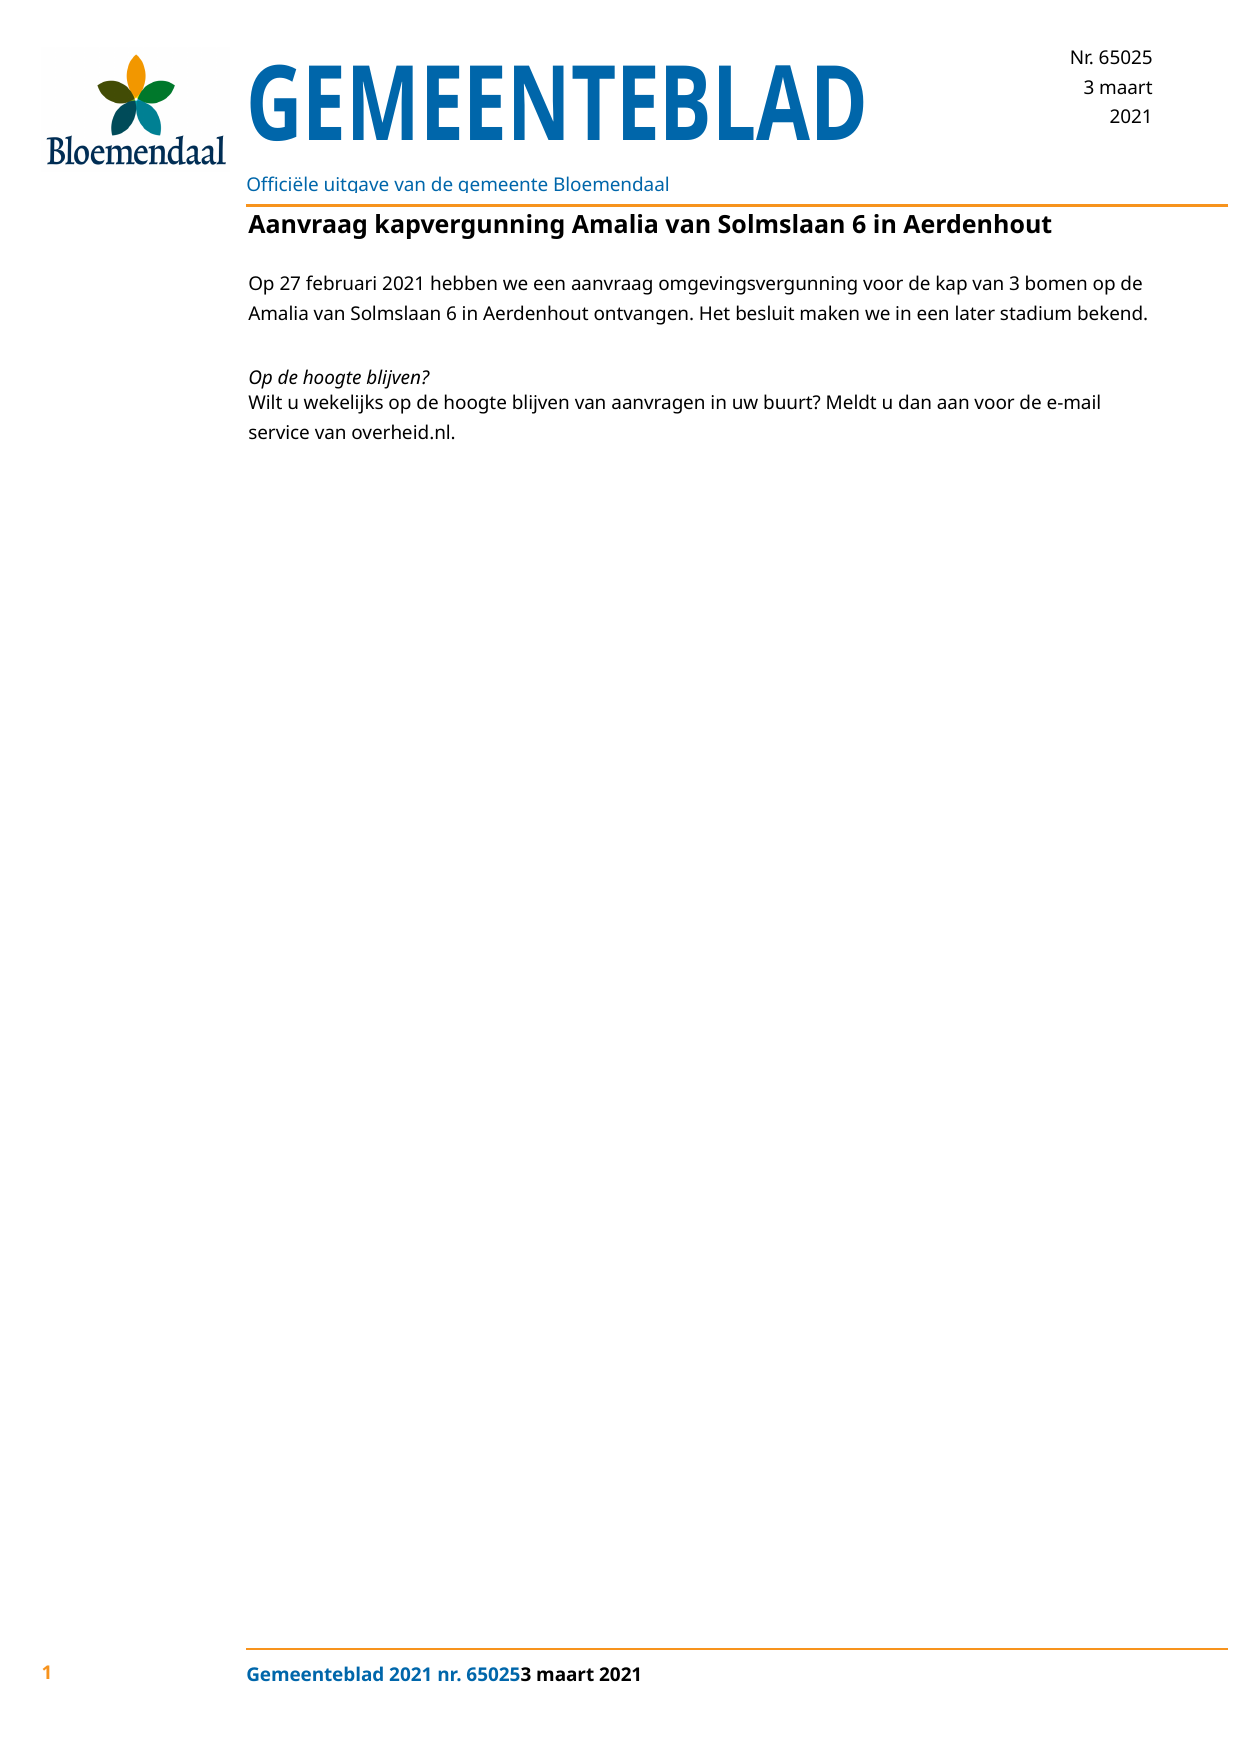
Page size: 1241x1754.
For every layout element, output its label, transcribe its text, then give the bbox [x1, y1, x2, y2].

picture [41, 47, 231, 172]
text Op 27 februari 2021 hebben we een aanvraag omgevingsvergunning voor de kap van 3 bomen op de Amalia van Solmslaan 6 in Aerdenhout ontvangen. Het besluit maken we in een later stadium bekend. [248, 270, 1152, 326]
text Aanvraag kapvergunning Amalia van Solmslaan 6 in Aerdenhout [248, 207, 1152, 241]
text Wilt u wekelijks op de hoogte blijven van aanvragen in uw buurt? Meldt u dan aan voor de e-mail service van overheid.nl. [248, 389, 1152, 445]
text Op de hoogte blijven? [248, 364, 1152, 389]
